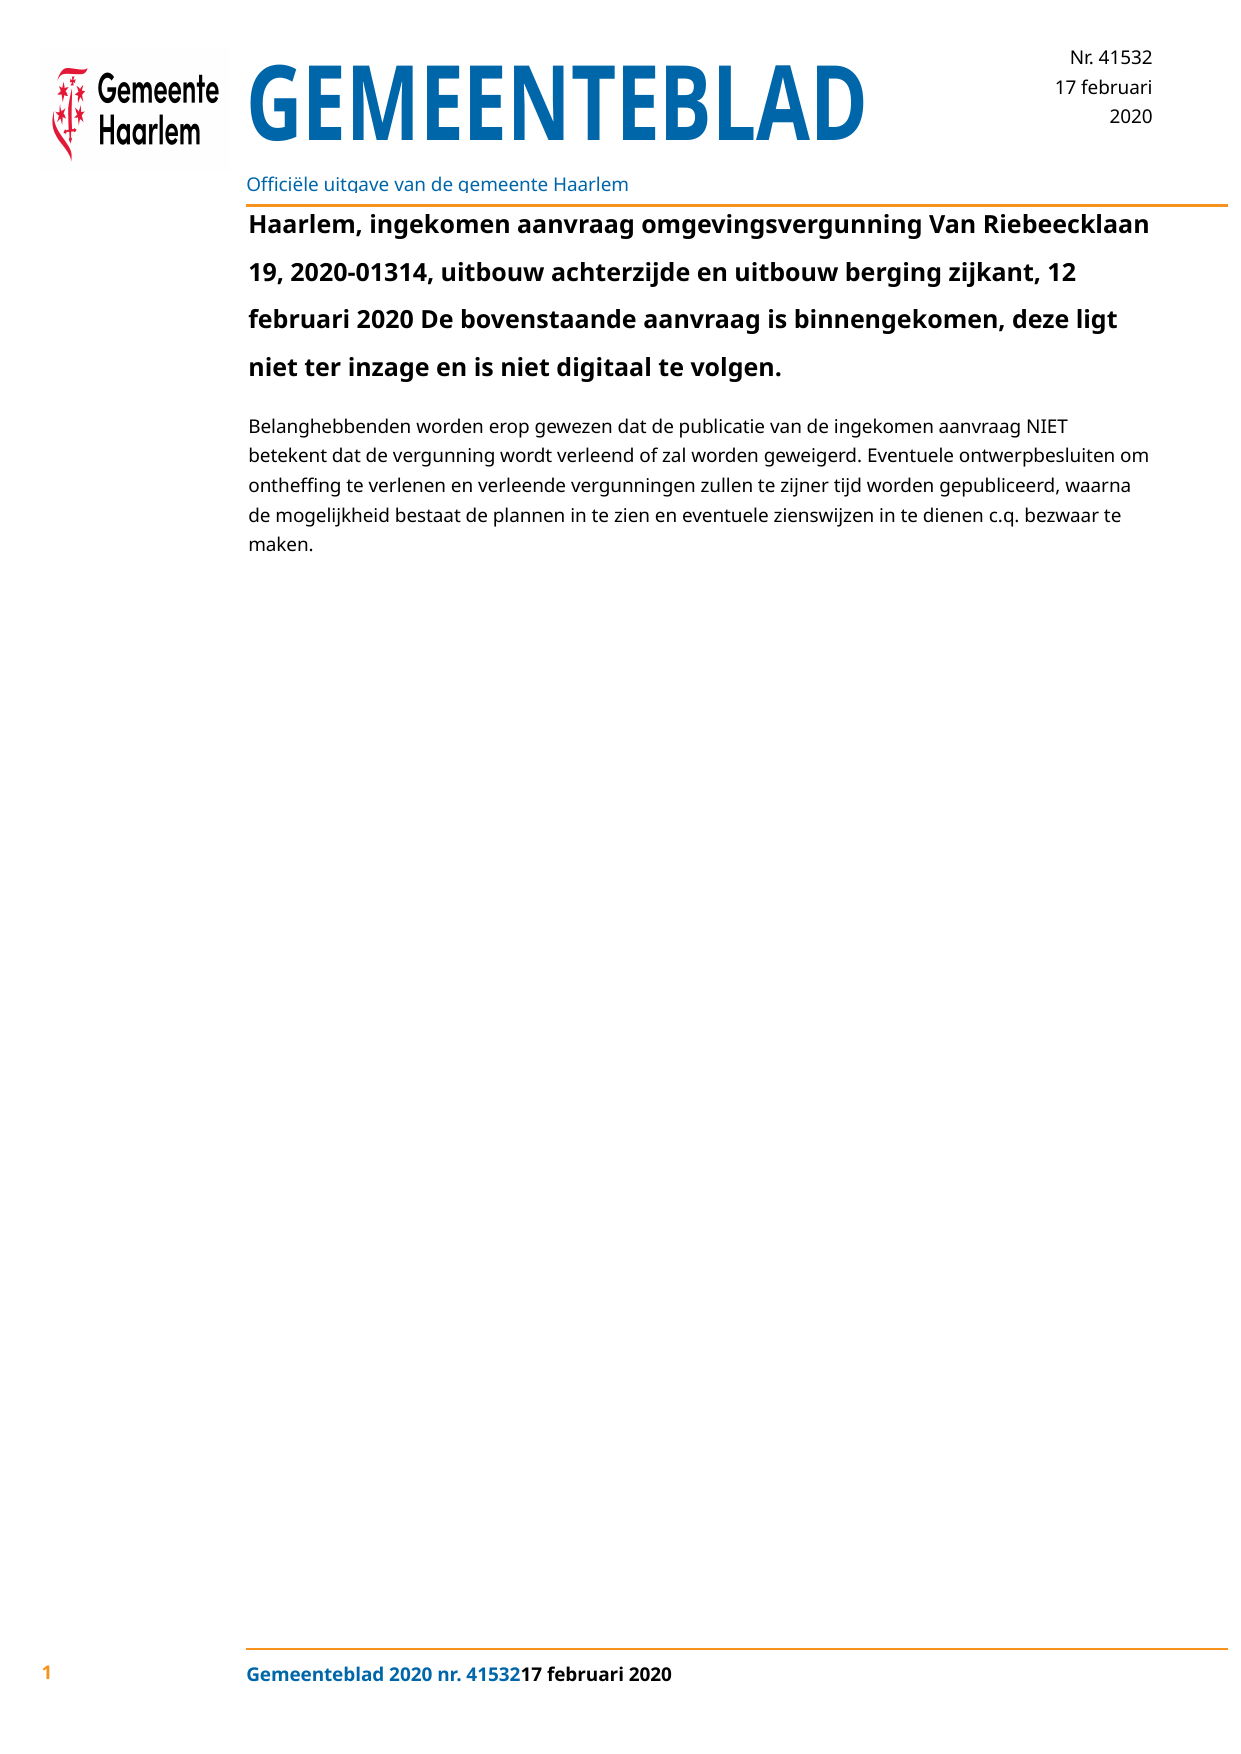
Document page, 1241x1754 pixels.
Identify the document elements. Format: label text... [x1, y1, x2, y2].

picture [41, 47, 231, 172]
text Haarlem, ingekomen aanvraag omgevingsvergunning Van Riebeecklaan 19, 2020-01314, uitbouw achterzijde en uitbouw berging zijkant, 12 februari 2020 De bovenstaande aanvraag is binnengekomen, deze ligt niet ter inzage en is niet digitaal te volgen. [248, 207, 1152, 384]
text Belanghebbenden worden erop gewezen dat de publicatie van de ingekomen aanvraag NIET betekent dat de vergunning wordt verleend of zal worden geweigerd. Eventuele ontwerpbesluiten om ontheffing te verlenen en verleende vergunningen zullen te zijner tijd worden gepubliceerd, waarna de mogelijkheid bestaat de plannen in te zien en eventuele zienswijzen in te dienen c.q. bezwaar te maken. [248, 413, 1152, 557]
